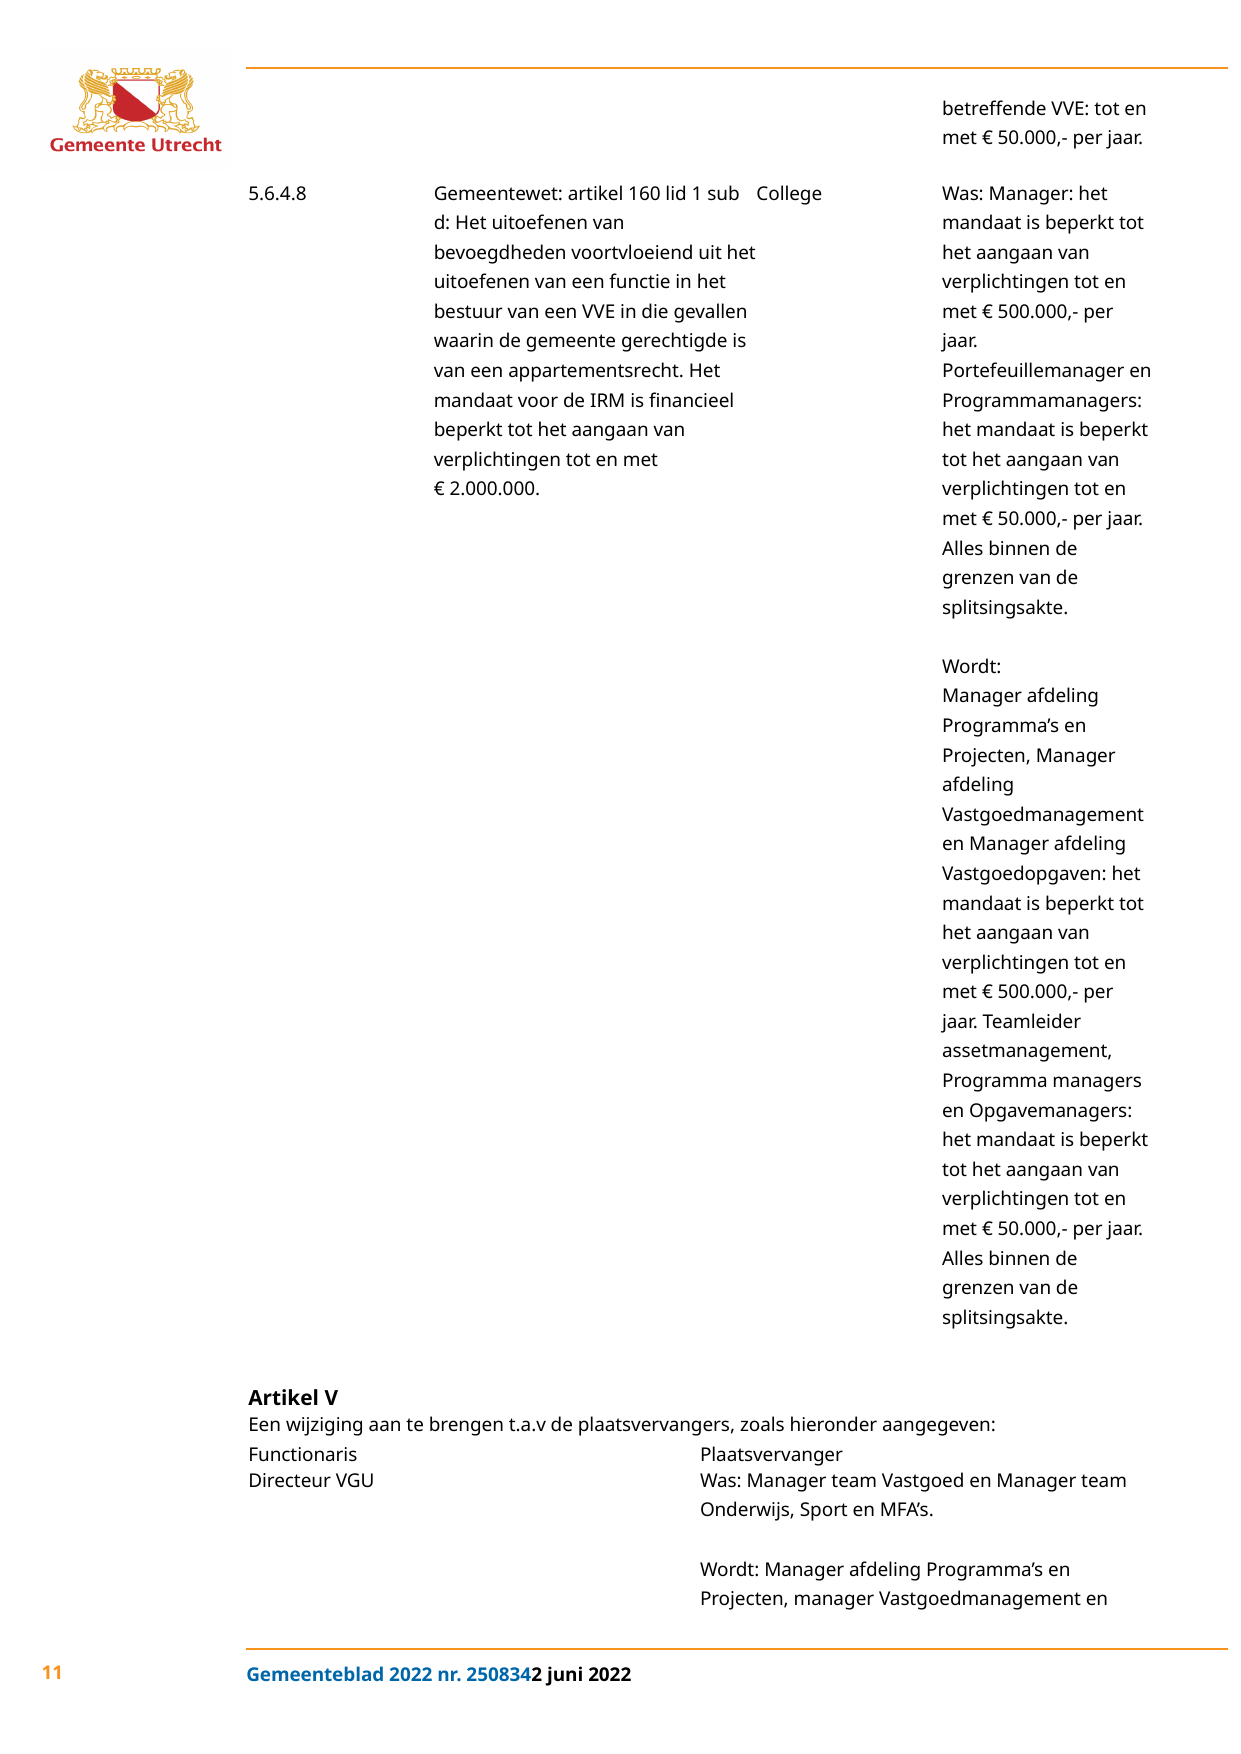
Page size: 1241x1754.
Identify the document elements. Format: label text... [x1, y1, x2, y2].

table_cell Gemeentewet: artikel 160 lid 1 sub d: Het uitoefenen van bevoegdheden voortvloeiend uit het uitoefenen van een functie in het bestuur van een VVE in die gevallen waarin de gemeente gerechtigde is van een appartementsrecht. Het mandaat voor de IRM is financieel beperkt tot het aangaan van verplichtingen tot en met € 2.000.000. [434, 180, 756, 1329]
table_header Plaatsvervanger [700, 1441, 1152, 1467]
table_cell Was: Manager team Vastgoed en Manager team Onderwijs, Sport en MFA’s. Wordt: Manager afdeling Programma’s en Projecten, manager Vastgoedmanagement en [700, 1467, 1152, 1611]
table_cell [756, 95, 942, 180]
table_cell Was: Manager: het mandaat is beperkt tot het aangaan van verplichtingen tot en met € 500.000,- per jaar. Portefeuillemanager en Programmamanagers: het mandaat is beperkt tot het aangaan van verplichtingen tot en met € 50.000,- per jaar. Alles binnen de grenzen van de splitsingsakte. Wordt: Manager afdeling Programma’s en Projecten, Manager afdeling Vastgoedmanagement en Manager afdeling Vastgoedopgaven: het mandaat is beperkt tot het aangaan van verplichtingen tot en met € 500.000,- per jaar. Teamleider assetmanagement, Programma managers en Opgavemanagers: het mandaat is beperkt tot het aangaan van verplichtingen tot en met € 50.000,- per jaar. Alles binnen de grenzen van de splitsingsakte. [942, 180, 1152, 1329]
table_cell College [756, 180, 942, 1329]
table_header Functionaris [248, 1441, 700, 1467]
table_cell betreffende VVE: tot en met € 50.000,- per jaar. [942, 95, 1152, 180]
picture [41, 47, 231, 172]
table_cell [248, 95, 433, 180]
text Artikel V [248, 1383, 1152, 1412]
table_cell Directeur VGU [248, 1467, 700, 1611]
text Een wijziging aan te brengen t.a.v de plaatsvervangers, zoals hieronder aangegeven: [248, 1412, 1152, 1437]
table_cell 5.6.4.8 [248, 180, 433, 1329]
table_cell [434, 95, 756, 180]
